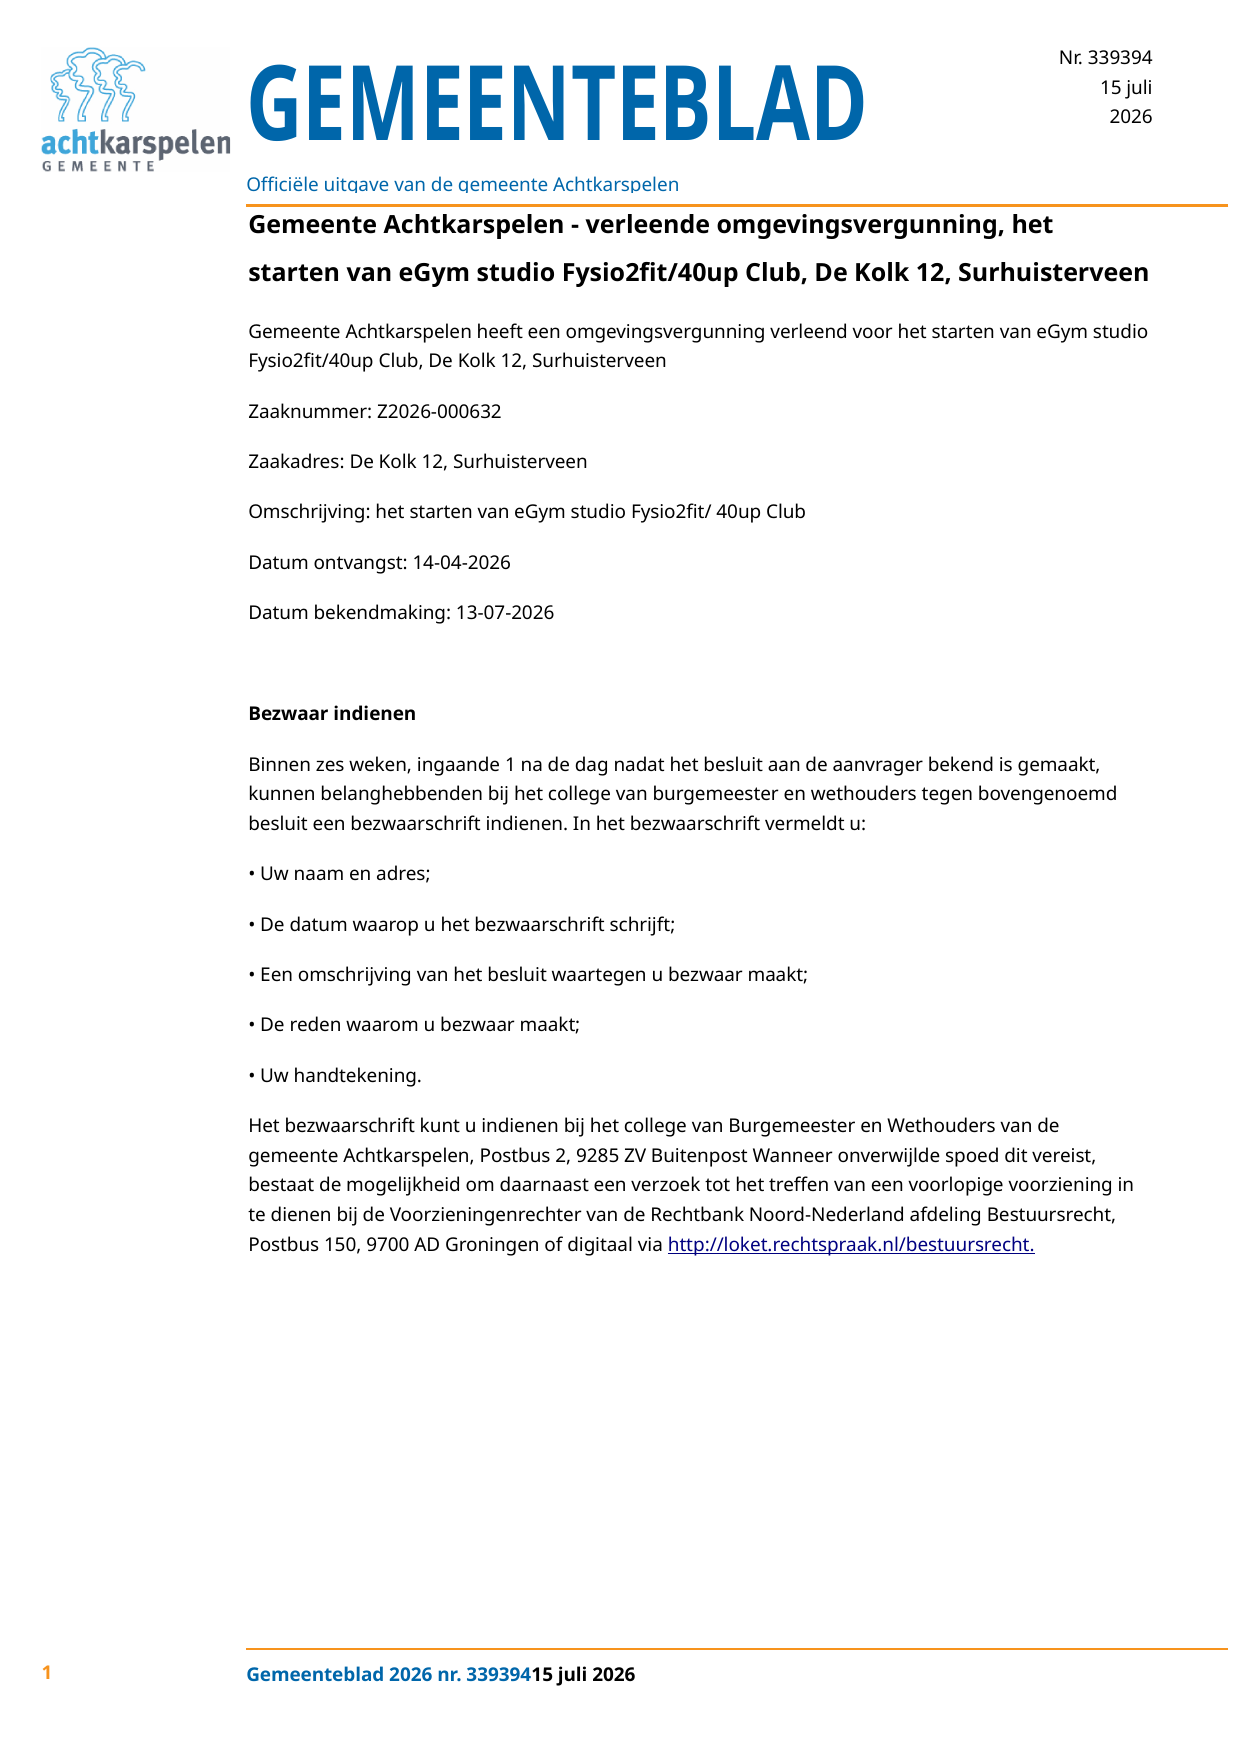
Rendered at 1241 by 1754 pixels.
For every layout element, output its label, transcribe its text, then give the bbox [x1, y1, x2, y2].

text Gemeente Achtkarspelen heeft een omgevingsvergunning verleend voor het starten van eGym studio Fysio2fit/40up Club, De Kolk 12, Surhuisterveen [248, 318, 1152, 373]
text • De reden waarom u bezwaar maakt; [248, 1012, 1152, 1037]
text Zaaknummer: Z2026-000632 [248, 398, 1152, 424]
text Binnen zes weken, ingaande 1 na de dag nadat het besluit aan de aanvrager bekend is gemaakt, kunnen belanghebbenden bij het college van burgemeester en wethouders tegen bovengenoemd besluit een bezwaarschrift indienen. In het bezwaarschrift vermeldt u: [248, 751, 1152, 836]
picture [41, 47, 231, 172]
text • Uw naam en adres; [248, 860, 1152, 886]
text Datum bekendmaking: 13-07-2026 [248, 599, 1152, 625]
text • Een omschrijving van het besluit waartegen u bezwaar maakt; [248, 961, 1152, 987]
text Het bezwaarschrift kunt u indienen bij het college van Burgemeester en Wethouders van de gemeente Achtkarspelen, Postbus 2, 9285 ZV Buitenpost Wanneer onverwijlde spoed dit vereist, bestaat de mogelijkheid om daarnaast een verzoek tot het treffen van een voorlopige voorziening in te dienen bij de Voorzieningenrechter van de Rechtbank Noord-Nederland afdeling Bestuursrecht, Postbus 150, 9700 AD Groningen of digitaal via http://loket.rechtspraak.nl/bestuursrecht. [248, 1112, 1152, 1257]
text • De datum waarop u het bezwaarschrift schrijft; [248, 911, 1152, 937]
text Bezwaar indienen [248, 700, 1152, 726]
text Datum ontvangst: 14-04-2026 [248, 549, 1152, 575]
text Gemeente Achtkarspelen - verleende omgevingsvergunning, het starten van eGym studio Fysio2fit/40up Club, De Kolk 12, Surhuisterveen [248, 207, 1152, 288]
text Zaakadres: De Kolk 12, Surhuisterveen [248, 448, 1152, 474]
text Omschrijving: het starten van eGym studio Fysio2fit/ 40up Club [248, 499, 1152, 524]
text • Uw handtekening. [248, 1062, 1152, 1088]
